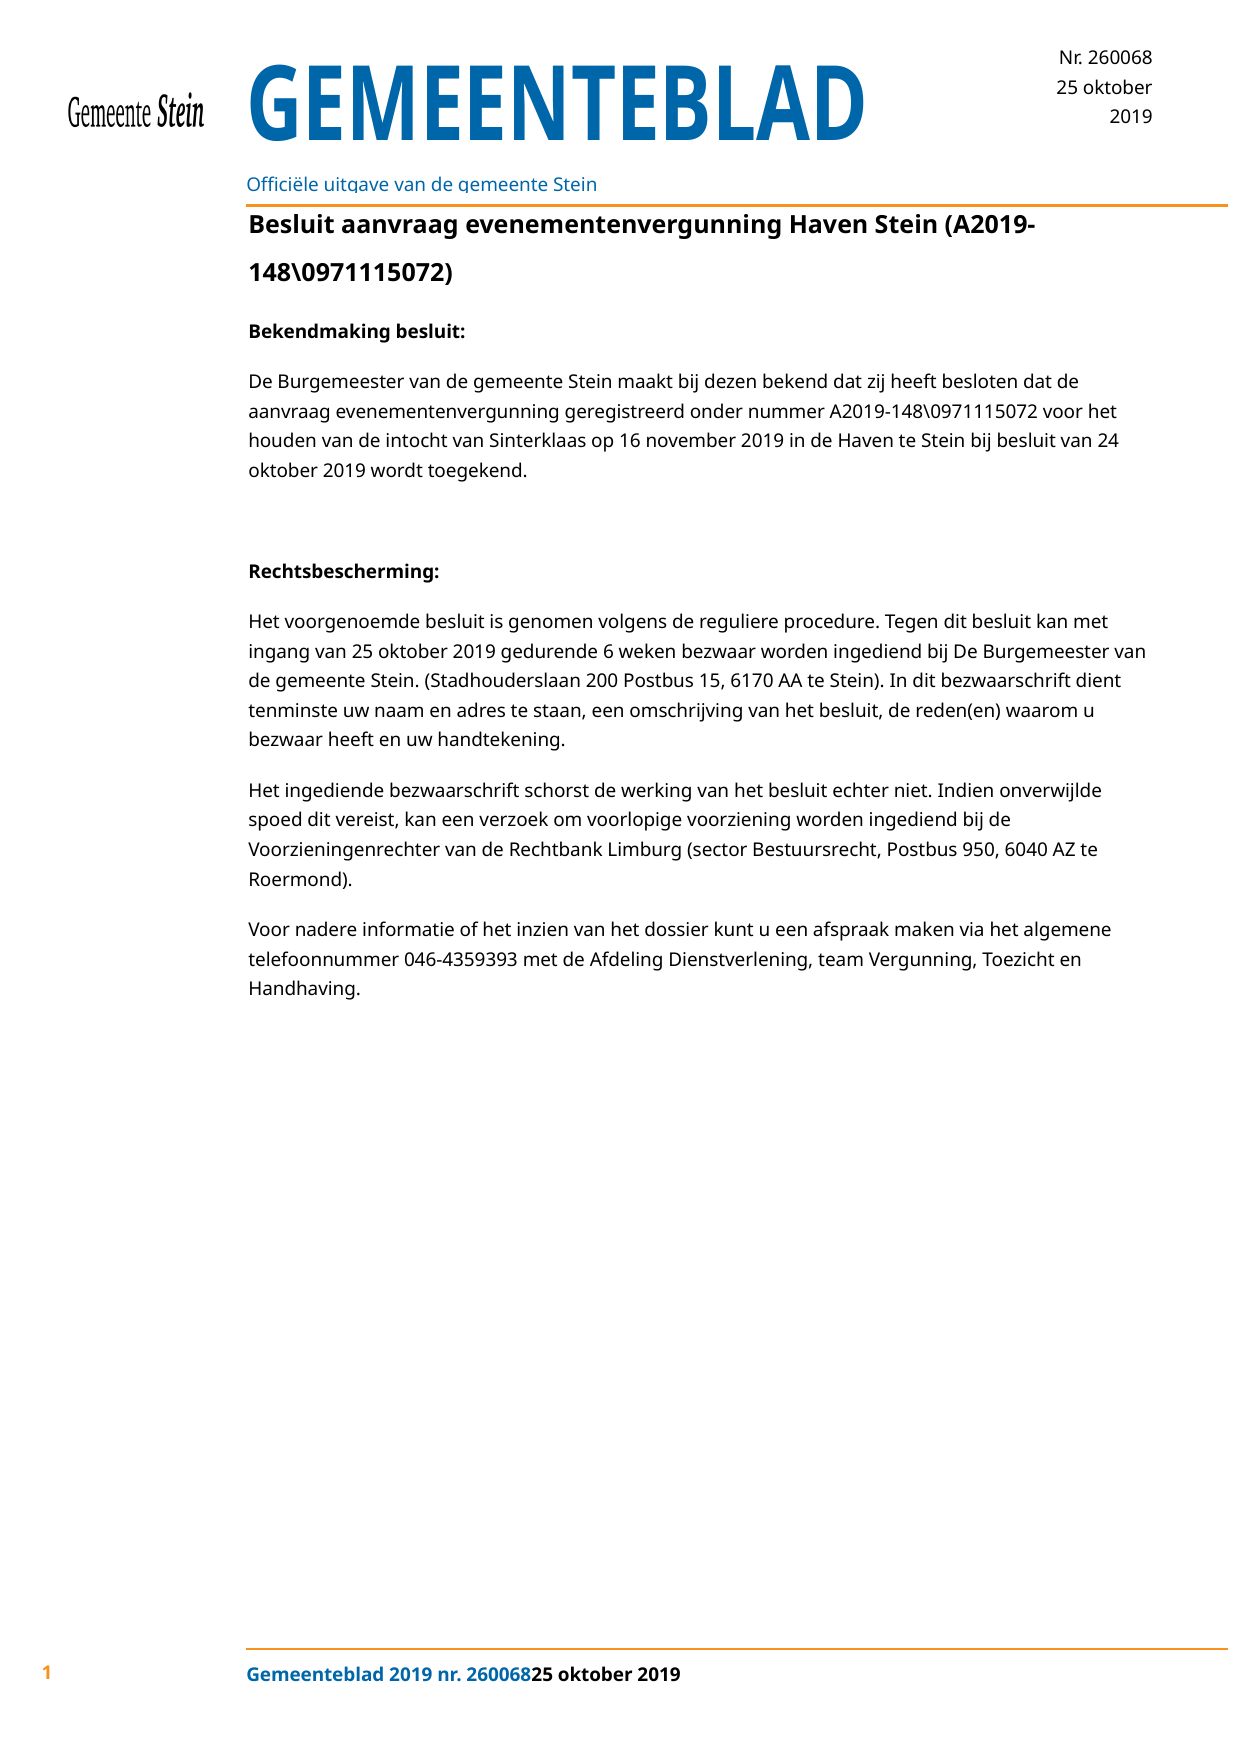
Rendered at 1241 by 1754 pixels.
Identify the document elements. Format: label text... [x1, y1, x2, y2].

text Het ingediende bezwaarschrift schorst de werking van het besluit echter niet. Indien onverwijlde spoed dit vereist, kan een verzoek om voorlopige voorziening worden ingediend bij de Voorzieningenrechter van de Rechtbank Limburg (sector Bestuursrecht, Postbus 950, 6040 AZ te Roermond). [248, 777, 1152, 892]
text Voor nadere informatie of het inzien van het dossier kunt u een afspraak maken via het algemene telefoonnummer 046-4359393 met de Afdeling Dienstverlening, team Vergunning, Toezicht en Handhaving. [248, 916, 1152, 1001]
text De Burgemeester van de gemeente Stein maakt bij dezen bekend dat zij heeft besloten dat de aanvraag evenementenvergunning geregistreerd onder nummer A2019-148\0971115072 voor het houden van de intocht van Sinterklaas op 16 november 2019 in de Haven te Stein bij besluit van 24 oktober 2019 wordt toegekend. [248, 368, 1152, 483]
text Het voorgenoemde besluit is genomen volgens de reguliere procedure. Tegen dit besluit kan met ingang van 25 oktober 2019 gedurende 6 weken bezwaar worden ingediend bij De Burgemeester van de gemeente Stein. (Stadhouderslaan 200 Postbus 15, 6170 AA te Stein). In dit bezwaarschrift dient tenminste uw naam en adres te staan, een omschrijving van het besluit, de reden(en) waarom u bezwaar heeft en uw handtekening. [248, 608, 1152, 752]
text Bekendmaking besluit: [248, 318, 1152, 344]
picture [41, 47, 231, 172]
text Rechtsbescherming: [248, 558, 1152, 584]
text Besluit aanvraag evenementenvergunning Haven Stein (A2019-148\0971115072) [248, 207, 1152, 288]
